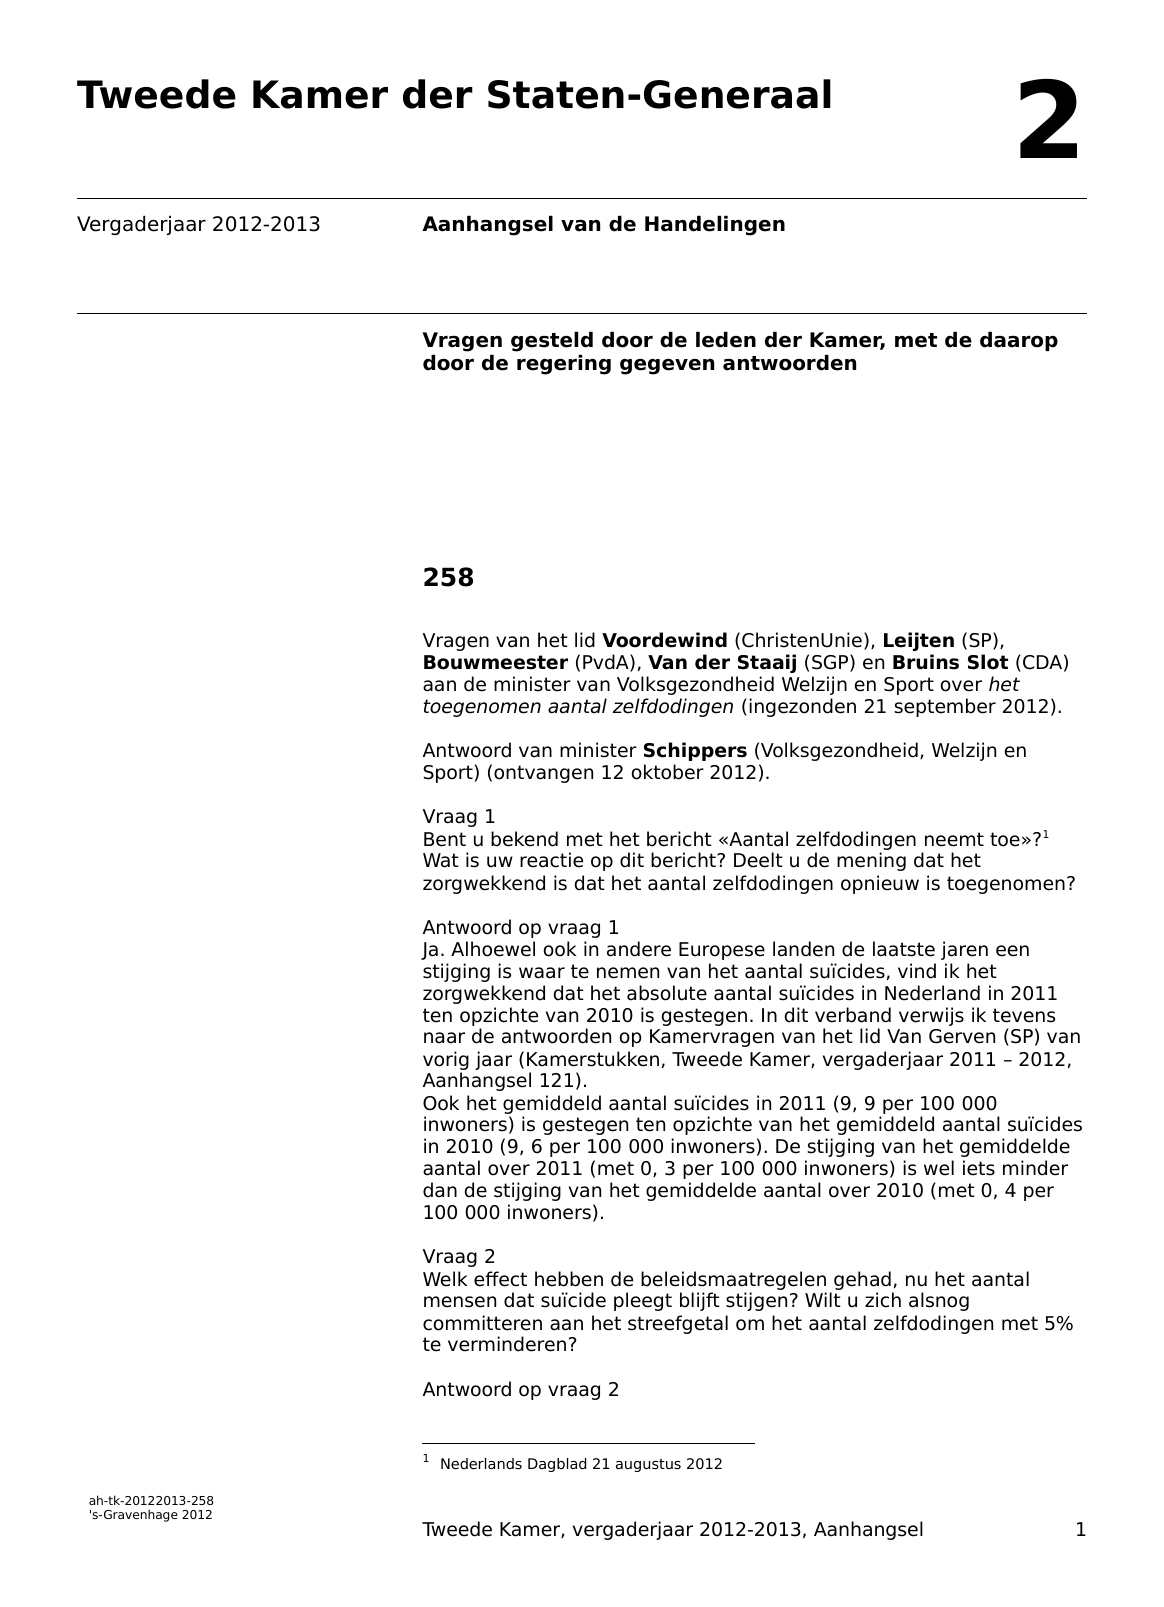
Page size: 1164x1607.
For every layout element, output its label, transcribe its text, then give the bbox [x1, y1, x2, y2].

text Antwoord van minister Schippers (Volksgezondheid, Welzijn en Sport) (ontvangen 12 oktober 2012). [422, 740, 1087, 784]
text 258 [422, 563, 1087, 592]
table_cell Vergaderjaar 2012-2013 [77, 199, 422, 313]
table_header 2 [886, 59, 1087, 198]
text Nederlands Dagblad 21 augustus 2012 [422, 1452, 1087, 1474]
text Ook het gemiddeld aantal suïcides in 2011 (9, 9 per 100 000 inwoners) is gestegen ten opzichte van het gemiddeld aantal suïcides in 2010 (9, 6 per 100 000 inwoners). De stijging van het gemiddelde aantal over 2011 (met 0, 3 per 100 000 inwoners) is wel iets minder dan de stijging van het gemiddelde aantal over 2010 (met 0, 4 per 100 000 inwoners). [422, 1092, 1087, 1224]
table_cell Vragen gesteld door de leden der Kamer, met de daarop door de regering gegeven antwoorden [422, 314, 1087, 375]
table_cell [77, 314, 422, 375]
text Vraag 2 [422, 1246, 1087, 1268]
table_header Tweede Kamer der Staten-Generaal [77, 59, 886, 198]
text Ja. Alhoewel ook in andere Europese landen de laatste jaren een stijging is waar te nemen van het aantal suïcides, vind ik het zorgwekkend dat het absolute aantal suïcides in Nederland in 2011 ten opzichte van 2010 is gestegen. In dit verband verwijs ik tevens naar de antwoorden op Kamervragen van het lid Van Gerven (SP) van vorig jaar (Kamerstukken, Tweede Kamer, vergaderjaar 2011 – 2012, Aanhangsel 121). [422, 938, 1087, 1092]
text 's-Gravenhage 2012 [88, 1508, 323, 1522]
text Vraag 1 [422, 806, 1087, 828]
text Bent u bekend met het bericht «Aantal zelfdodingen neemt toe»? Wat is uw reactie op dit bericht? Deelt u de mening dat het zorgwekkend is dat het aantal zelfdodingen opnieuw is toegenomen? [422, 828, 1087, 894]
text Vragen van het lid Voordewind (ChristenUnie), Leijten (SP), Bouwmeester (PvdA), Van der Staaij (SGP) en Bruins Slot (CDA) aan de minister van Volksgezondheid Welzijn en Sport over het toegenomen aantal zelfdodingen (ingezonden 21 september 2012). [422, 630, 1087, 718]
text ah-tk-20122013-258 [88, 1494, 323, 1508]
table_cell Aanhangsel van de Handelingen [422, 199, 1087, 313]
text Antwoord op vraag 1 [422, 917, 1087, 938]
text Welk effect hebben de beleidsmaatregelen gehad, nu het aantal mensen dat suïcide pleegt blijft stijgen? Wilt u zich alsnog committeren aan het streefgetal om het aantal zelfdodingen met 5% te verminderen? [422, 1268, 1087, 1356]
text Antwoord op vraag 2 [422, 1378, 1087, 1401]
